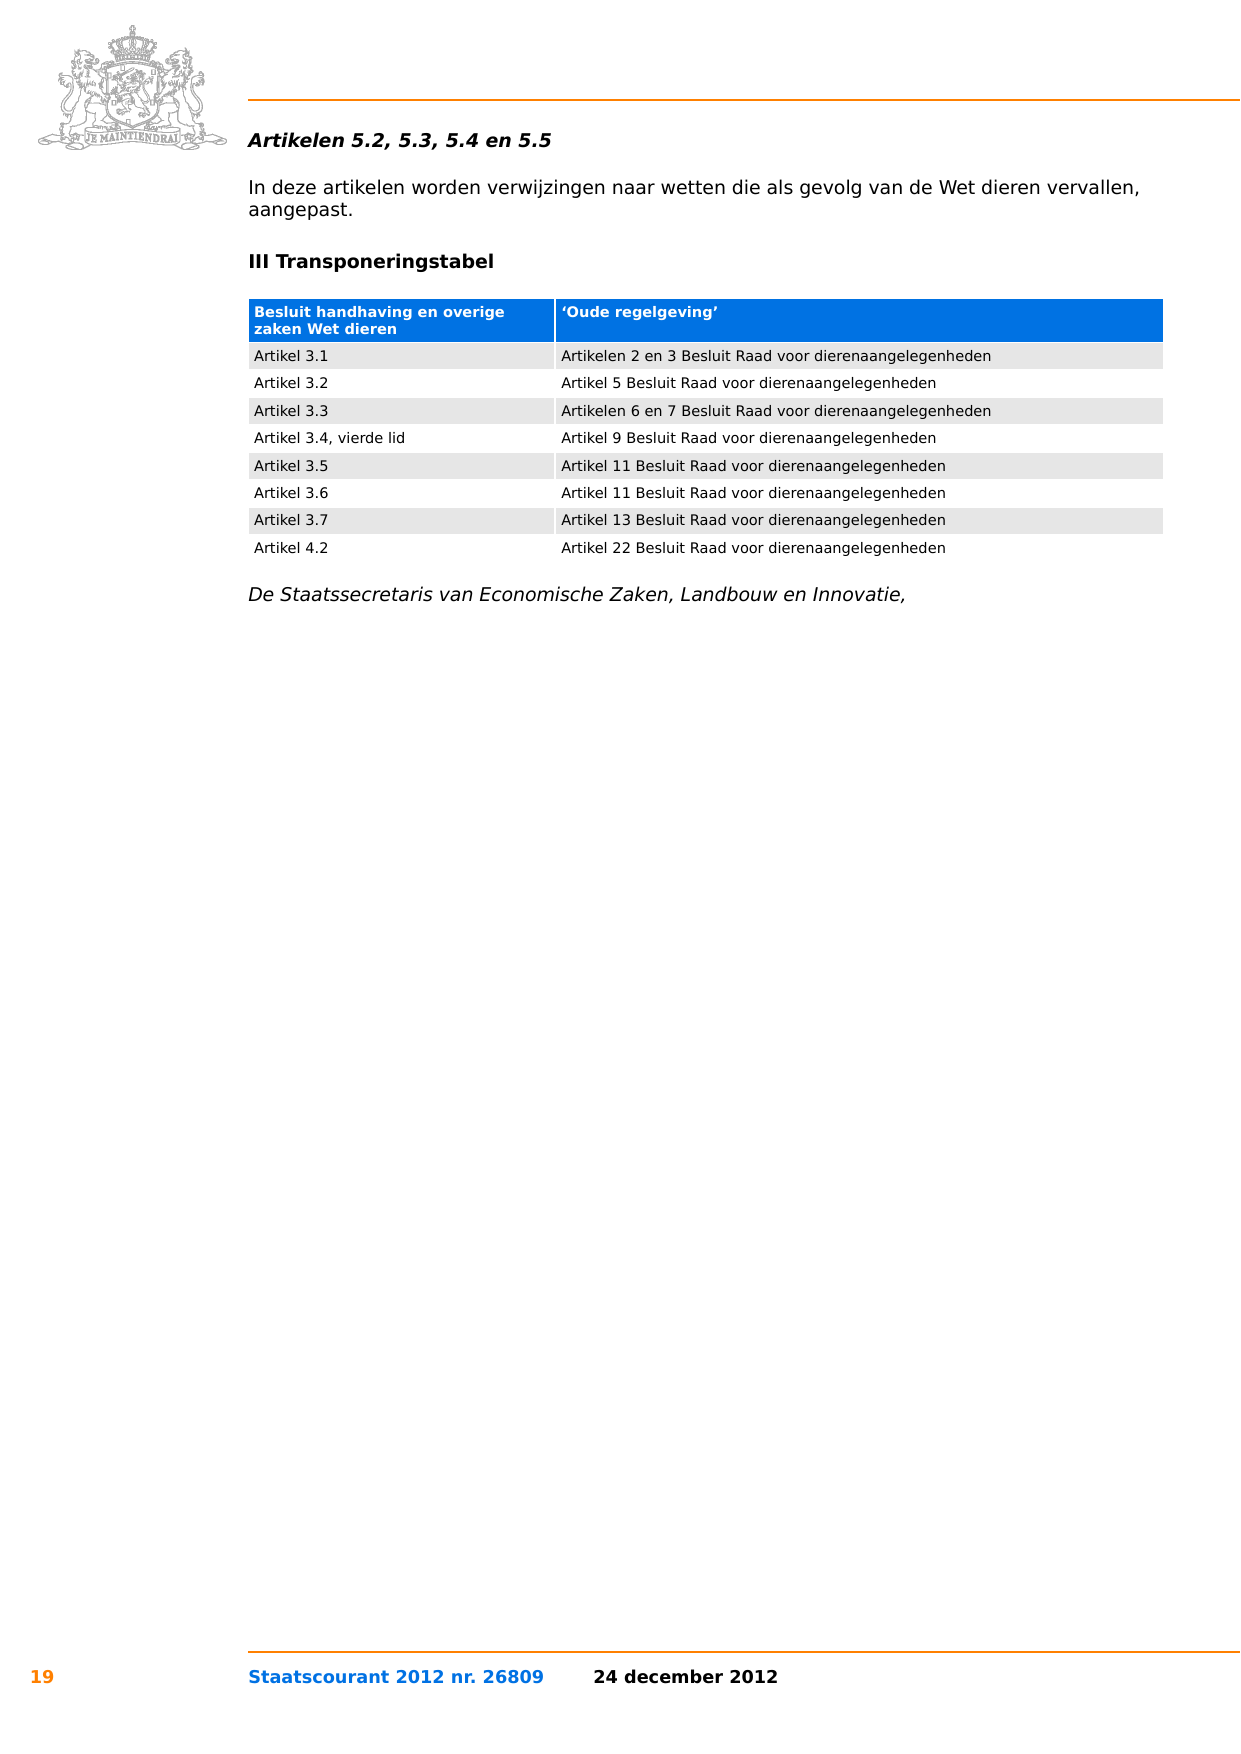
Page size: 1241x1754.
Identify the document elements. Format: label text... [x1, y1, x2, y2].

table_cell Artikel 13 Besluit Raad voor dierenaangelegenheden [556, 508, 1163, 534]
table_header ‘Oude regelgeving’ [556, 299, 1163, 342]
table_header Besluit handhaving en overige zaken Wet dieren [249, 299, 554, 342]
subtitle Artikelen 5.2, 5.3, 5.4 en 5.5 [248, 130, 1163, 152]
table_cell Artikel 4.2 [249, 535, 554, 561]
table_cell Artikel 11 Besluit Raad voor dierenaangelegenheden [556, 453, 1163, 479]
text De Staatssecretaris van Economische Zaken, Landbouw en Innovatie, [248, 584, 1163, 606]
table_cell Artikelen 6 en 7 Besluit Raad voor dierenaangelegenheden [556, 398, 1163, 424]
table_cell Artikel 3.2 [249, 371, 554, 397]
picture [38, 25, 227, 150]
table_cell Artikel 3.3 [249, 398, 554, 424]
table_cell Artikel 3.4, vierde lid [249, 425, 554, 452]
table_cell Artikel 3.7 [249, 508, 554, 534]
table_cell Artikel 3.6 [249, 480, 554, 507]
table_cell Artikel 5 Besluit Raad voor dierenaangelegenheden [556, 371, 1163, 397]
text In deze artikelen worden verwijzingen naar wetten die als gevolg van de Wet dieren vervallen, aangepast. [248, 177, 1163, 221]
subtitle III Transponeringstabel [248, 251, 1163, 273]
table_cell Artikel 11 Besluit Raad voor dierenaangelegenheden [556, 480, 1163, 507]
table_cell Artikel 3.5 [249, 453, 554, 479]
table_cell Artikel 22 Besluit Raad voor dierenaangelegenheden [556, 535, 1163, 561]
table_cell Artikel 3.1 [249, 343, 554, 369]
table_cell Artikelen 2 en 3 Besluit Raad voor dierenaangelegenheden [556, 343, 1163, 369]
table_cell Artikel 9 Besluit Raad voor dierenaangelegenheden [556, 425, 1163, 452]
